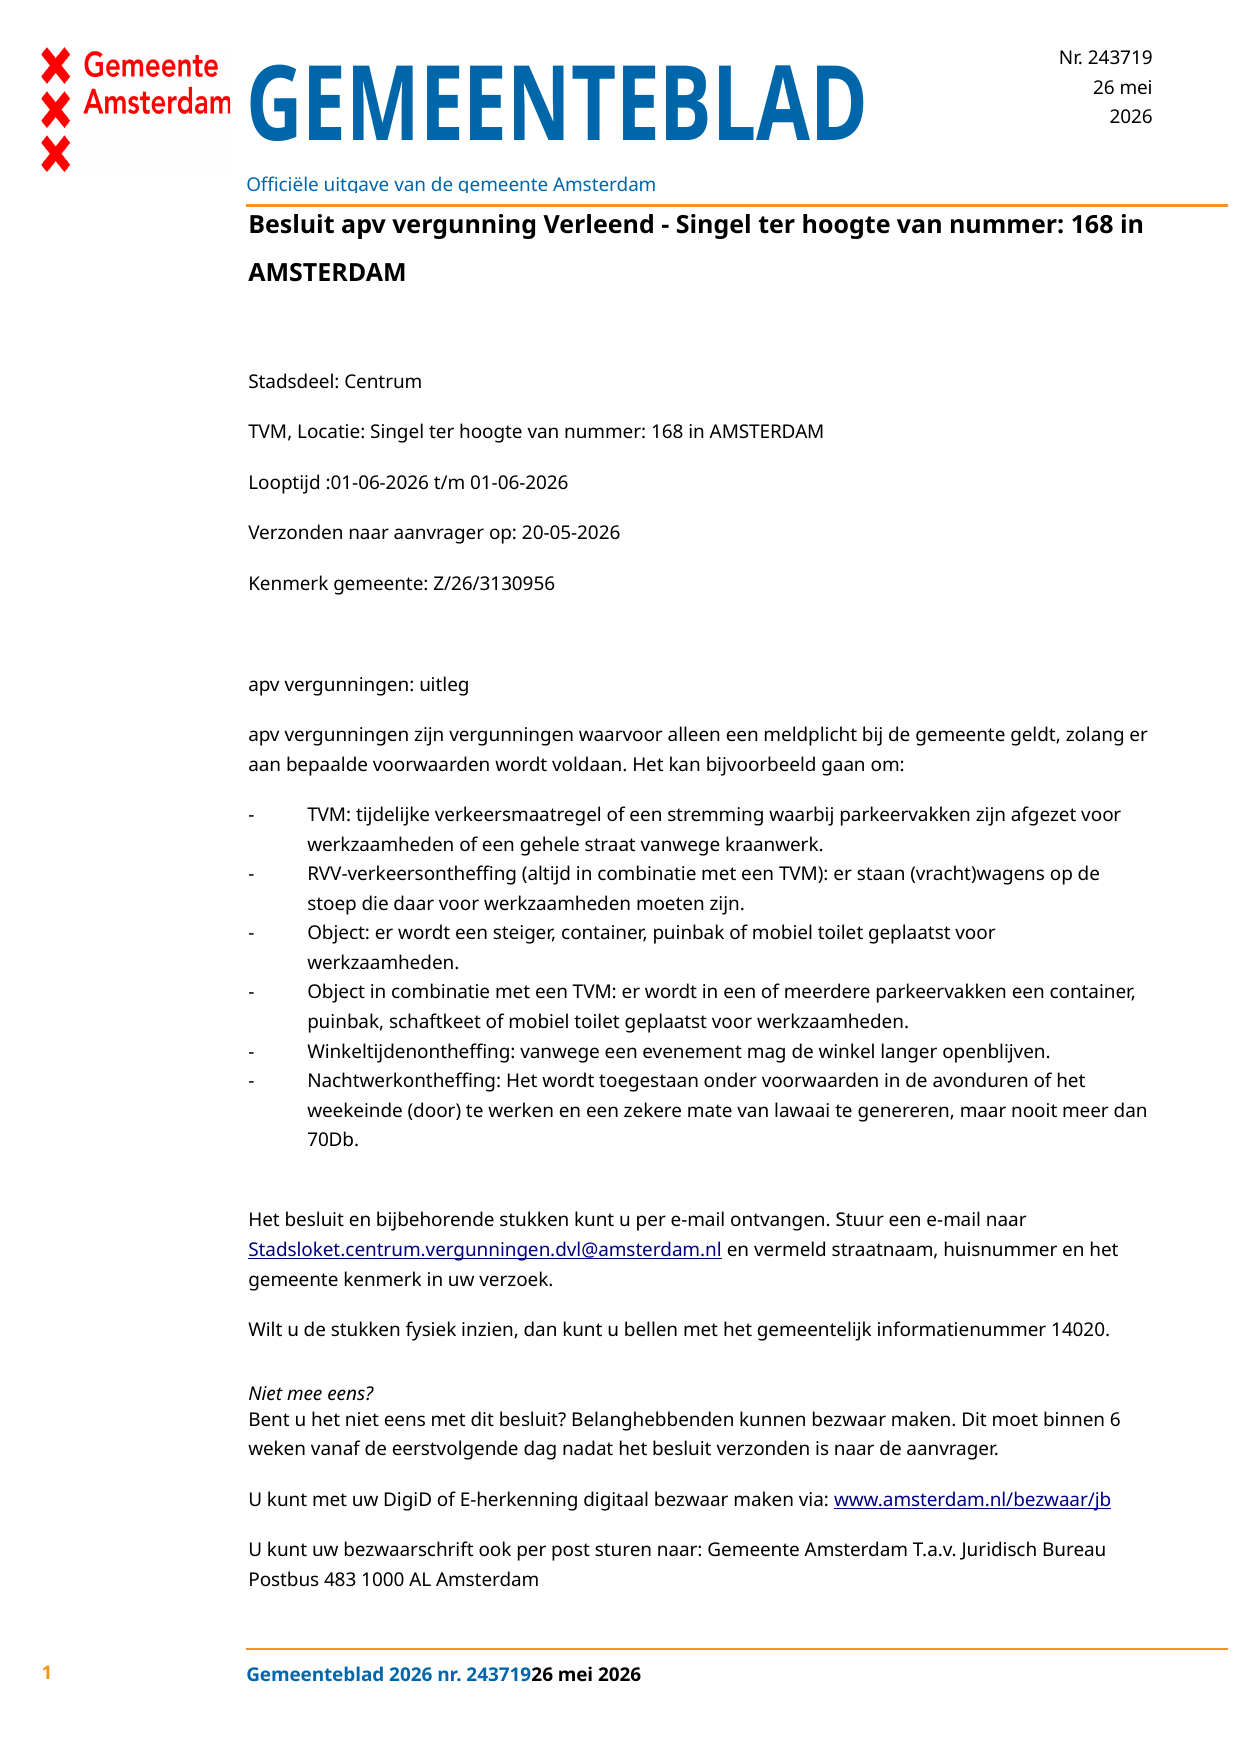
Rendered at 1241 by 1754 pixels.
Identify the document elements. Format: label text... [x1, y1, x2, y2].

text TVM, Locatie: Singel ter hoogte van nummer: 168 in AMSTERDAM [248, 419, 1152, 444]
list Nachtwerkontheffing: Het wordt toegestaan onder voorwaarden in de avonduren of het weekeinde (door) te werken en een zekere mate van lawaai te genereren, maar nooit meer dan 70Db. [248, 1067, 1152, 1152]
list Winkeltijdenontheffing: vanwege een evenement mag de winkel langer openblijven. [248, 1038, 1152, 1064]
text Kenmerk gemeente: Z/26/3130956 [248, 570, 1152, 596]
list Object: er wordt een steiger, container, puinbak of mobiel toilet geplaatst voor werkzaamheden. [248, 919, 1152, 975]
text Wilt u de stukken fysiek inzien, dan kunt u bellen met het gemeentelijk informatienummer 14020. [248, 1316, 1152, 1342]
text Het besluit en bijbehorende stukken kunt u per e-mail ontvangen. Stuur een e-mail naar Stadsloket.centrum.vergunningen.dvl@amsterdam.nl en vermeld straatnaam, huisnummer en het gemeente kenmerk in uw verzoek. [248, 1207, 1152, 1292]
text apv vergunningen: uitleg [248, 671, 1152, 697]
text Besluit apv vergunning Verleend - Singel ter hoogte van nummer: 168 in AMSTERDAM [248, 207, 1152, 288]
text U kunt uw bezwaarschrift ook per post sturen naar: Gemeente Amsterdam T.a.v. Juridisch Bureau Postbus 483 1000 AL Amsterdam [248, 1536, 1152, 1592]
text Verzonden naar aanvrager op: 20-05-2026 [248, 519, 1152, 545]
text Stadsdeel: Centrum [248, 368, 1152, 394]
text Looptijd :01-06-2026 t/m 01-06-2026 [248, 469, 1152, 495]
list TVM: tijdelijke verkeersmaatregel of een stremming waarbij parkeervakken zijn afgezet voor werkzaamheden of een gehele straat vanwege kraanwerk. [248, 801, 1152, 857]
text apv vergunningen zijn vergunningen waarvoor alleen een meldplicht bij de gemeente geldt, zolang er aan bepaalde voorwaarden wordt voldaan. Het kan bijvoorbeeld gaan om: [248, 721, 1152, 777]
list RVV-verkeersontheffing (altijd in combinatie met een TVM): er staan (vracht)wagens op de stoep die daar voor werkzaamheden moeten zijn. [248, 860, 1152, 916]
text U kunt met uw DigiD of E-herkenning digitaal bezwaar maken via: www.amsterdam.nl/bezwaar/jb [248, 1486, 1152, 1512]
list Object in combinatie met een TVM: er wordt in een of meerdere parkeervakken een container, puinbak, schaftkeet of mobiel toilet geplaatst voor werkzaamheden. [248, 979, 1152, 1034]
picture [41, 47, 231, 172]
text Niet mee eens? [248, 1380, 1152, 1406]
text Bent u het niet eens met dit besluit? Belanghebbenden kunnen bezwaar maken. Dit moet binnen 6 weken vanaf de eerstvolgende dag nadat het besluit verzonden is naar de aanvrager. [248, 1406, 1152, 1461]
